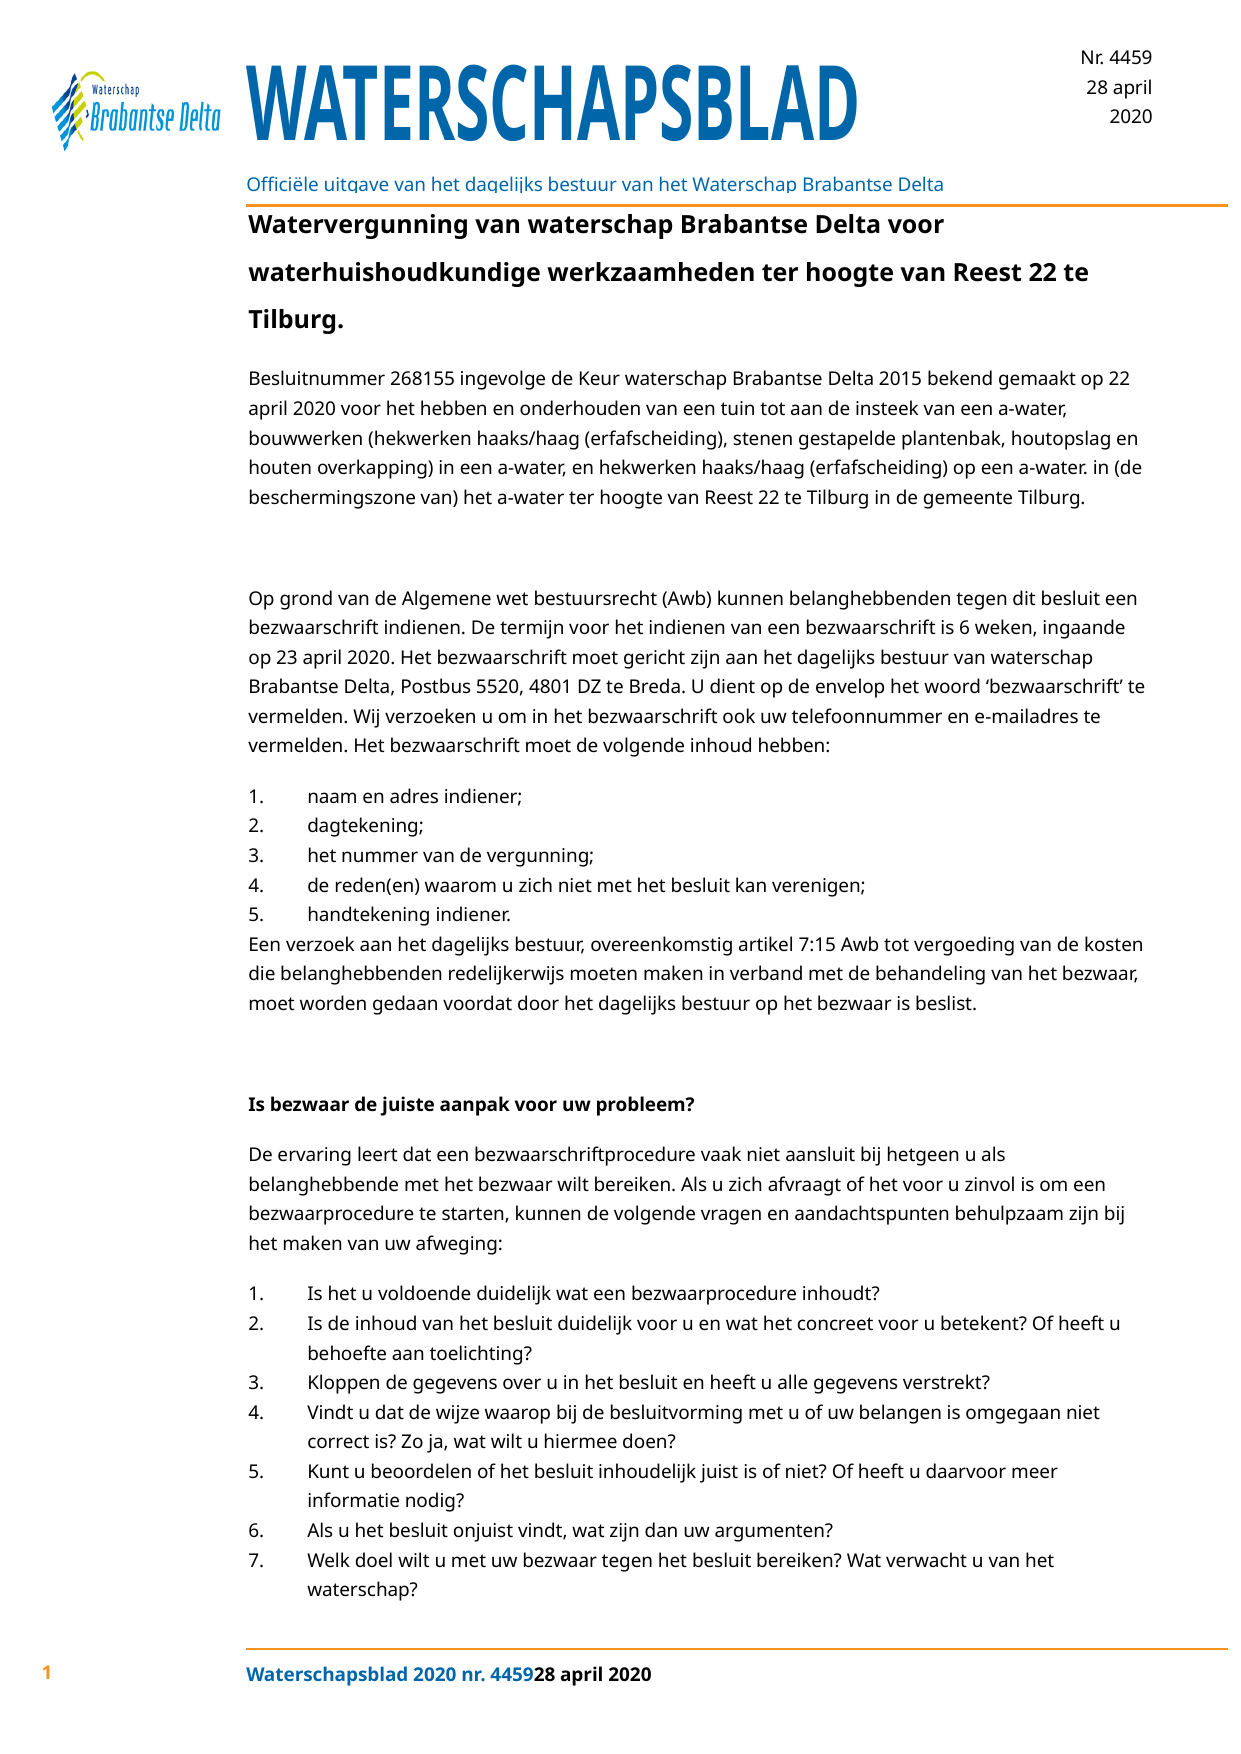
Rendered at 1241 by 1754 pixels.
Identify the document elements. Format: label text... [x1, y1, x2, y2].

list handtekening indiener. [248, 901, 1152, 927]
list Kunt u beoordelen of het besluit inhoudelijk juist is of niet? Of heeft u daarvoor meer informatie nodig? [248, 1458, 1152, 1513]
text Op grond van de Algemene wet bestuursrecht (Awb) kunnen belanghebbenden tegen dit besluit een bezwaarschrift indienen. De termijn voor het indienen van een bezwaarschrift is 6 weken, ingaande op 23 april 2020. Het bezwaarschrift moet gericht zijn aan het dagelijks bestuur van waterschap Brabantse Delta, Postbus 5520, 4801 DZ te Breda. U dient op de envelop het woord ‘bezwaarschrift’ te vermelden. Wij verzoeken u om in het bezwaarschrift ook uw telefoonnummer en e‑mailadres te vermelden. Het bezwaarschrift moet de volgende inhoud hebben: [248, 585, 1152, 758]
list de reden(en) waarom u zich niet met het besluit kan verenigen; [248, 872, 1152, 897]
text Besluitnummer 268155 ingevolge de Keur waterschap Brabantse Delta 2015 bekend gemaakt op 22 april 2020 voor het hebben en onderhouden van een tuin tot aan de insteek van een a-water, bouwwerken (hekwerken haaks/haag (erfafscheiding), stenen gestapelde plantenbak, houtopslag en houten overkapping) in een a-water, en hekwerken haaks/haag (erfafscheiding) op een a-water. in (de beschermingszone van) het a-water ter hoogte van Reest 22 te Tilburg in de gemeente Tilburg. [248, 366, 1152, 509]
text Watervergunning van waterschap Brabantse Delta voor waterhuishoudkundige werkzaamheden ter hoogte van Reest 22 te Tilburg. [248, 207, 1152, 336]
list Is de inhoud van het besluit duidelijk voor u en wat het concreet voor u betekent? Of heeft u behoefte aan toelichting? [248, 1310, 1152, 1365]
text Een verzoek aan het dagelijks bestuur, overeenkomstig artikel 7:15 Awb tot vergoeding van de kosten die belanghebbenden redelijkerwijs moeten maken in verband met de behandeling van het bezwaar, moet worden gedaan voordat door het dagelijks bestuur op het bezwaar is beslist. [248, 931, 1152, 1016]
list naam en adres indiener; [248, 783, 1152, 809]
text De ervaring leert dat een bezwaarschriftprocedure vaak niet aansluit bij hetgeen u als belanghebbende met het bezwaar wilt bereiken. Als u zich afvraagt of het voor u zinvol is om een bezwaarprocedure te starten, kunnen de volgende vragen en aandachtspunten behulpzaam zijn bij het maken van uw afweging: [248, 1141, 1152, 1256]
list dagtekening; [248, 813, 1152, 838]
list Als u het besluit onjuist vindt, wat zijn dan uw argumenten? [248, 1517, 1152, 1543]
list het nummer van de vergunning; [248, 842, 1152, 868]
list Is het u voldoende duidelijk wat een bezwaarprocedure inhoudt? [248, 1281, 1152, 1306]
list Kloppen de gegevens over u in het besluit en heeft u alle gegevens verstrekt? [248, 1369, 1152, 1395]
list Welk doel wilt u met uw bezwaar tegen het besluit bereiken? Wat verwacht u van het waterschap? [248, 1547, 1152, 1602]
list Vindt u dat de wijze waarop bij de besluitvorming met u of uw belangen is omgegaan niet correct is? Zo ja, wat wilt u hiermee doen? [248, 1399, 1152, 1454]
picture [41, 47, 231, 172]
text Is bezwaar de juiste aanpak voor uw probleem? [248, 1091, 1152, 1117]
